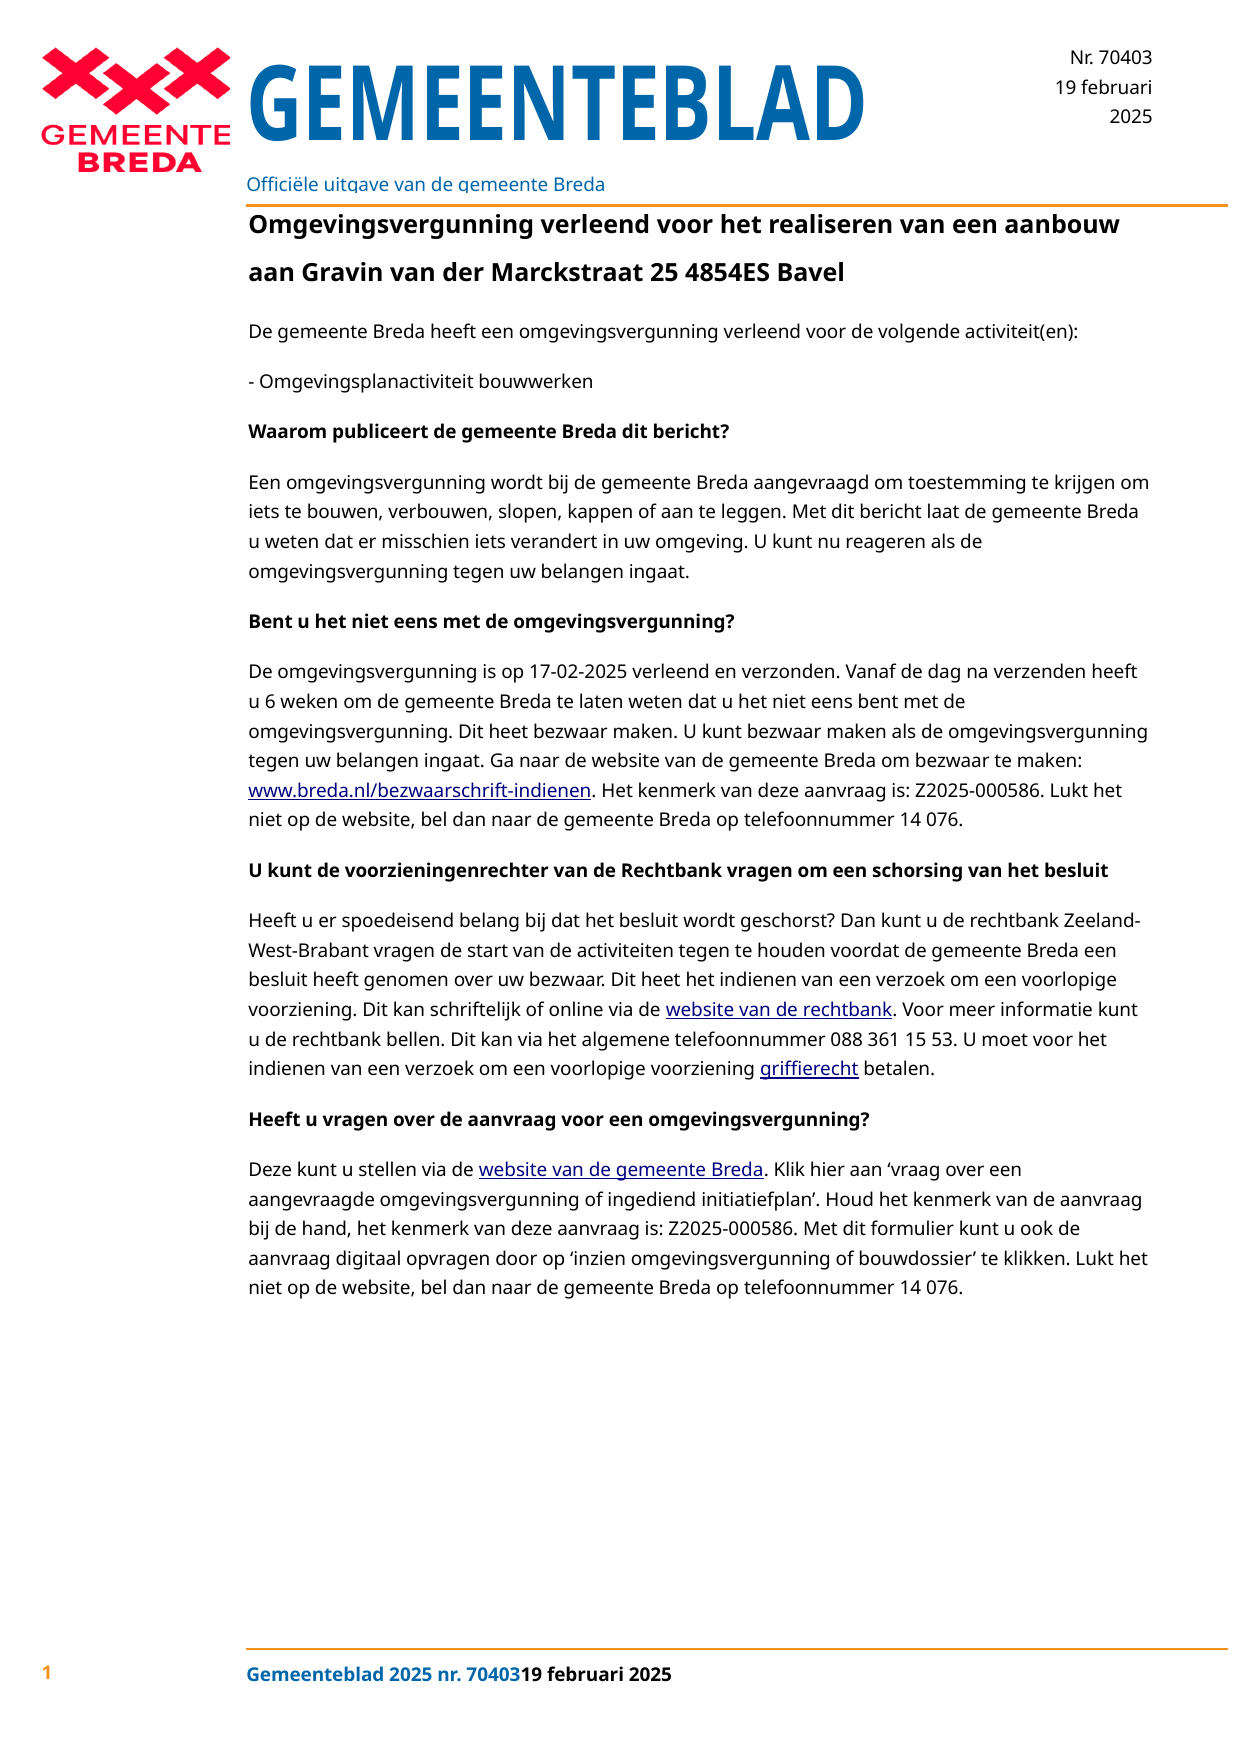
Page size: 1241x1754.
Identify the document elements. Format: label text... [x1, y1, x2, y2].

text Omgevingsvergunning verleend voor het realiseren van een aanbouw aan Gravin van der Marckstraat 25 4854ES Bavel [248, 207, 1152, 288]
text Bent u het niet eens met de omgevingsvergunning? [248, 608, 1152, 634]
text De gemeente Breda heeft een omgevingsvergunning verleend voor de volgende activiteit(en): [248, 318, 1152, 344]
text - Omgevingsplanactiviteit bouwwerken [248, 368, 1152, 394]
text Een omgevingsvergunning wordt bij de gemeente Breda aangevraagd om toestemming te krijgen om iets te bouwen, verbouwen, slopen, kappen of aan te leggen. Met dit bericht laat de gemeente Breda u weten dat er misschien iets verandert in uw omgeving. U kunt nu reageren als de omgevingsvergunning tegen uw belangen ingaat. [248, 469, 1152, 584]
text Heeft u vragen over de aanvraag voor een omgevingsvergunning? [248, 1106, 1152, 1132]
picture [41, 47, 231, 172]
text De omgevingsvergunning is op 17-02-2025 verleend en verzonden. Vanaf de dag na verzenden heeft u 6 weken om de gemeente Breda te laten weten dat u het niet eens bent met de omgevingsvergunning. Dit heet bezwaar maken. U kunt bezwaar maken als de omgevingsvergunning tegen uw belangen ingaat. Ga naar de website van de gemeente Breda om bezwaar te maken: www.breda.nl/bezwaarschrift-indienen. Het kenmerk van deze aanvraag is: Z2025-000586. Lukt het niet op de website, bel dan naar de gemeente Breda op telefoonnummer 14 076. [248, 659, 1152, 832]
text Waarom publiceert de gemeente Breda dit bericht? [248, 419, 1152, 444]
text U kunt de voorzieningenrechter van de Rechtbank vragen om een schorsing van het besluit [248, 857, 1152, 883]
text Deze kunt u stellen via de website van de gemeente Breda. Klik hier aan ‘vraag over een aangevraagde omgevingsvergunning of ingediend initiatiefplan’. Houd het kenmerk van de aanvraag bij de hand, het kenmerk van deze aanvraag is: Z2025-000586. Met dit formulier kunt u ook de aanvraag digitaal opvragen door op ‘inzien omgevingsvergunning of bouwdossier’ te klikken. Lukt het niet op de website, bel dan naar de gemeente Breda op telefoonnummer 14 076. [248, 1156, 1152, 1300]
text Heeft u er spoedeisend belang bij dat het besluit wordt geschorst? Dan kunt u de rechtbank Zeeland-West-Brabant vragen de start van de activiteiten tegen te houden voordat de gemeente Breda een besluit heeft genomen over uw bezwaar. Dit heet het indienen van een verzoek om een voorlopige voorziening. Dit kan schriftelijk of online via de website van de rechtbank. Voor meer informatie kunt u de rechtbank bellen. Dit kan via het algemene telefoonnummer 088 361 15 53. U moet voor het indienen van een verzoek om een voorlopige voorziening griffierecht betalen. [248, 907, 1152, 1081]
